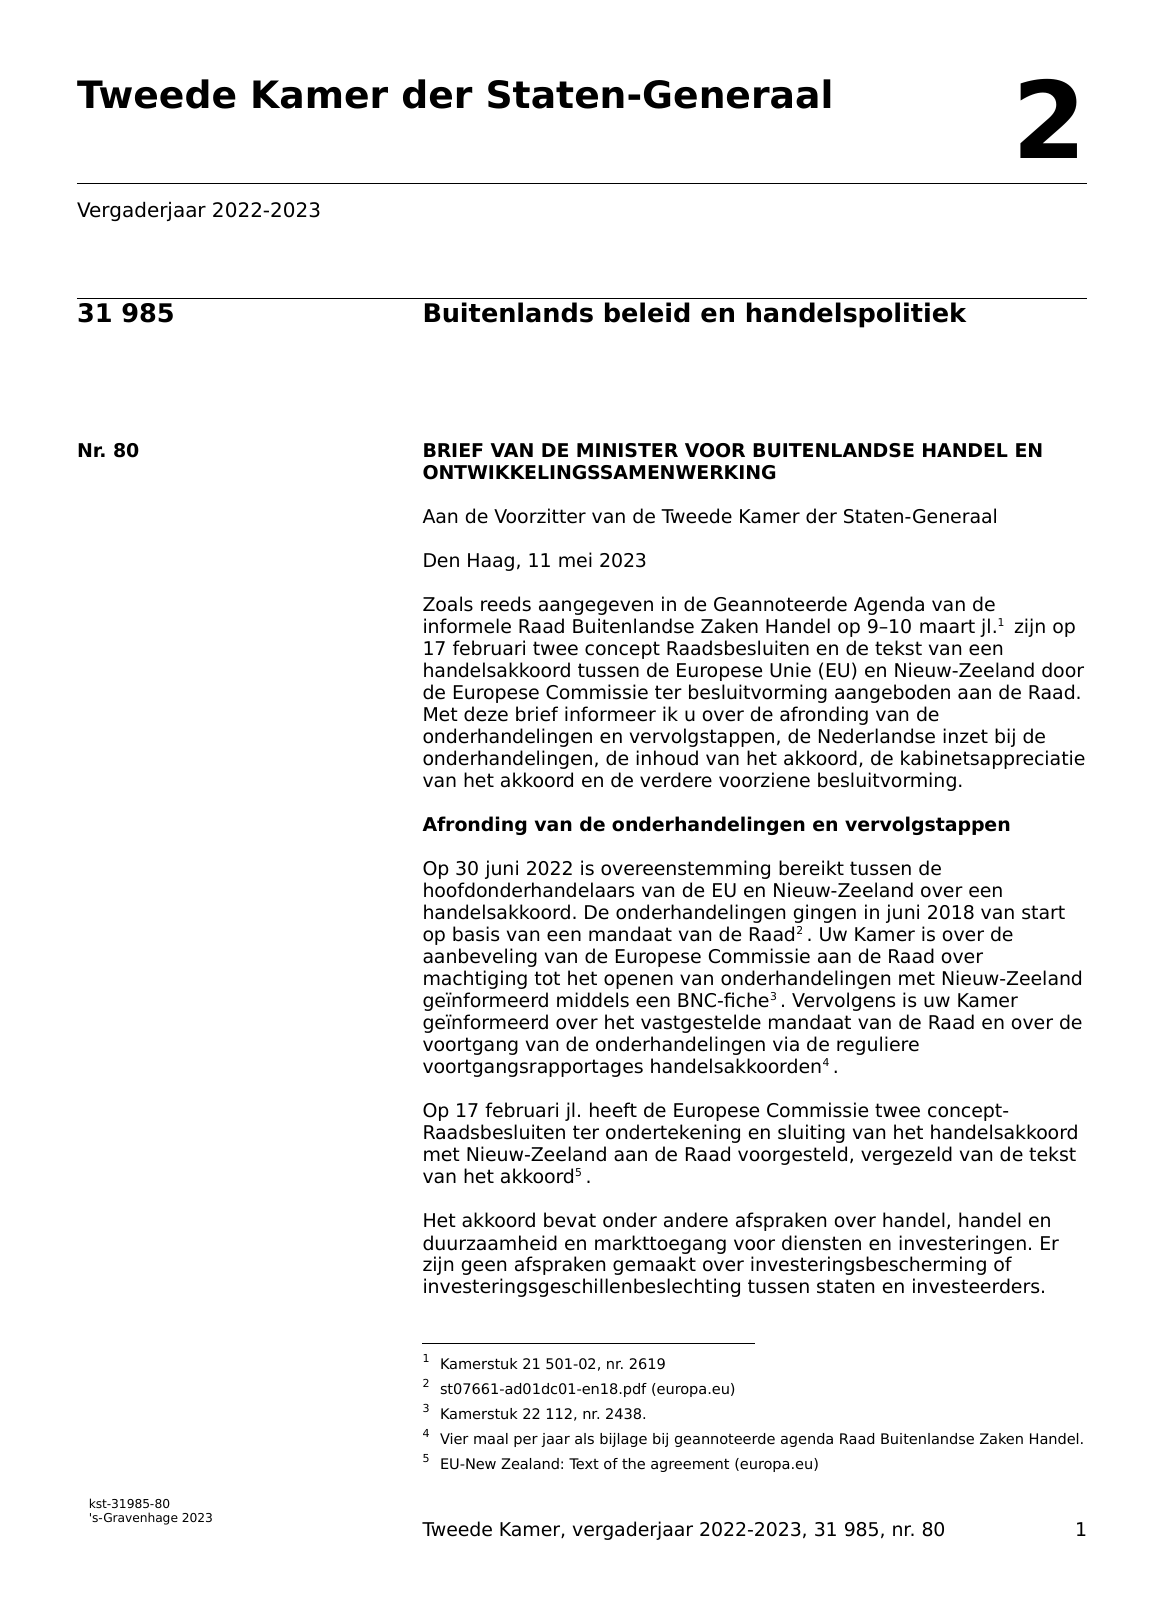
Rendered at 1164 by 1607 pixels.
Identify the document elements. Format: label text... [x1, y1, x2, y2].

text Kamerstuk 22 112, nr. 2438. [422, 1402, 1087, 1424]
text Kamerstuk 21 501-02, nr. 2619 [422, 1352, 1087, 1374]
text 's-Gravenhage 2023 [88, 1511, 323, 1525]
text Het akkoord bevat onder andere afspraken over handel, handel en duurzaamheid en markttoegang voor diensten en investeringen. Er zijn geen afspraken gemaakt over investeringsbescherming of investeringsgeschillenbeslechting tussen staten en investeerders. [422, 1210, 1087, 1298]
text Zoals reeds aangegeven in de Geannoteerde Agenda van de informele Raad Buitenlandse Zaken Handel op 9–10 maart jl. zijn op 17 februari twee concept Raadsbesluiten en de tekst van een handelsakkoord tussen de Europese Unie (EU) en Nieuw-Zeeland door de Europese Commissie ter besluitvorming aangeboden aan de Raad. Met deze brief informeer ik u over de afronding van de onderhandelingen en vervolgstappen, de Nederlandse inzet bij de onderhandelingen, de inhoud van het akkoord, de kabinetsappreciatie van het akkoord en de verdere voorziene besluitvorming. [422, 594, 1087, 792]
table_header Tweede Kamer der Staten-Generaal [77, 59, 886, 183]
table_header 2 [886, 59, 1087, 183]
subtitle Nr. 80 BRIEF VAN DE MINISTER VOOR BUITENLANDSE HANDEL EN ONTWIKKELINGSSAMENWERKING [77, 440, 1087, 484]
subtitle 31 985 Buitenlands beleid en handelspolitiek [77, 299, 1087, 329]
text EU-New Zealand: Text of the agreement (europa.eu) [422, 1452, 1087, 1474]
table_cell Vergaderjaar 2022-2023 [77, 184, 1087, 298]
subtitle Afronding van de onderhandelingen en vervolgstappen [422, 814, 1087, 836]
text Vier maal per jaar als bijlage bij geannoteerde agenda Raad Buitenlandse Zaken Handel. [422, 1427, 1087, 1449]
text kst-31985-80 [88, 1497, 323, 1511]
text Op 17 februari jl. heeft de Europese Commissie twee concept-Raadsbesluiten ter ondertekening en sluiting van het handelsakkoord met Nieuw-Zeeland aan de Raad voorgesteld, vergezeld van de tekst van het akkoord. [422, 1100, 1087, 1188]
text Aan de Voorzitter van de Tweede Kamer der Staten-Generaal [422, 506, 1087, 528]
text Den Haag, 11 mei 2023 [422, 550, 1087, 572]
text st07661-ad01dc01-en18.pdf (europa.eu) [422, 1377, 1087, 1399]
text Op 30 juni 2022 is overeenstemming bereikt tussen de hoofdonderhandelaars van de EU en Nieuw-Zeeland over een handelsakkoord. De onderhandelingen gingen in juni 2018 van start op basis van een mandaat van de Raad. Uw Kamer is over de aanbeveling van de Europese Commissie aan de Raad over machtiging tot het openen van onderhandelingen met Nieuw-Zeeland geïnformeerd middels een BNC-fiche. Vervolgens is uw Kamer geïnformeerd over het vastgestelde mandaat van de Raad en over de voortgang van de onderhandelingen via de reguliere voortgangsrapportages handelsakkoorden. [422, 858, 1087, 1078]
